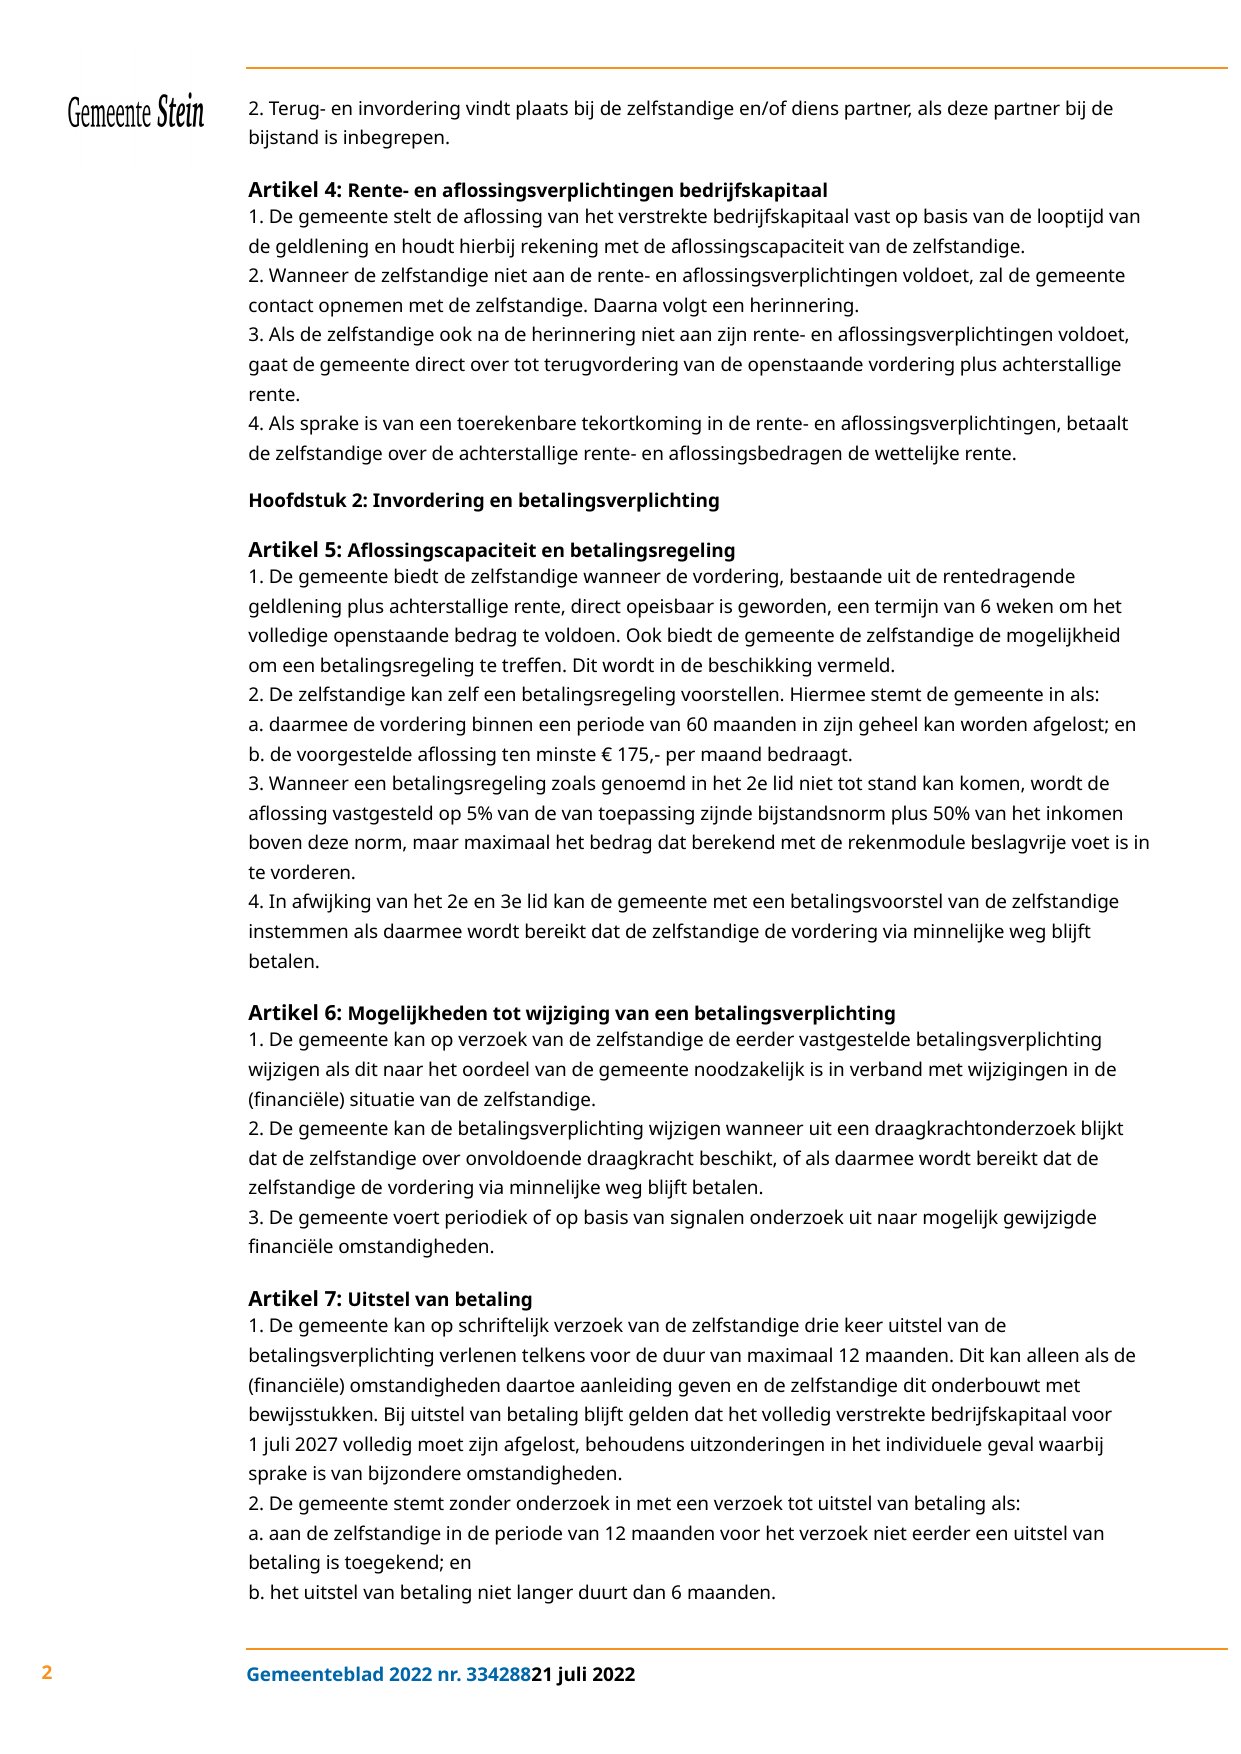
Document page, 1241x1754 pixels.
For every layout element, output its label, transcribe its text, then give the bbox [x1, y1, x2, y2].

text Hoofdstuk 2: Invordering en betalingsverplichting [248, 486, 1152, 514]
text 3. Wanneer een betalingsregeling zoals genoemd in het 2e lid niet tot stand kan komen, wordt de aflossing vastgesteld op 5% van de van toepassing zijnde bijstandsnorm plus 50% van het inkomen boven deze norm, maar maximaal het bedrag dat berekend met de rekenmodule beslagvrije voet is in te vorderen. [248, 770, 1152, 885]
text 4. In afwijking van het 2e en 3e lid kan de gemeente met een betalingsvoorstel van de zelfstandige instemmen als daarmee wordt bereikt dat de zelfstandige de vordering via minnelijke weg blijft betalen. [248, 889, 1152, 973]
text 1. De gemeente kan op verzoek van de zelfstandige de eerder vastgestelde betalingsverplichting wijzigen als dit naar het oordeel van de gemeente noodzakelijk is in verband met wijzigingen in de (financiële) situatie van de zelfstandige. [248, 1027, 1152, 1112]
text Artikel 7: Uitstel van betaling [248, 1284, 1152, 1313]
text 2. Wanneer de zelfstandige niet aan de rente- en aflossingsverplichtingen voldoet, zal de gemeente contact opnemen met de zelfstandige. Daarna volgt een herinnering. [248, 262, 1152, 318]
text a. aan de zelfstandige in de periode van 12 maanden voor het verzoek niet eerder een uitstel van betaling is toegekend; en [248, 1520, 1152, 1575]
text 2. De gemeente kan de betalingsverplichting wijzigen wanneer uit een draagkrachtonderzoek blijkt dat de zelfstandige over onvoldoende draagkracht beschikt, of als daarmee wordt bereikt dat de zelfstandige de vordering via minnelijke weg blijft betalen. [248, 1115, 1152, 1200]
text 1. De gemeente stelt de aflossing van het verstrekte bedrijfskapitaal vast op basis van de looptijd van de geldlening en houdt hierbij rekening met de aflossingscapaciteit van de zelfstandige. [248, 203, 1152, 258]
text 3. Als de zelfstandige ook na de herinnering niet aan zijn rente- en aflossingsverplichtingen voldoet, gaat de gemeente direct over tot terugvordering van de openstaande vordering plus achterstallige rente. [248, 322, 1152, 406]
text Artikel 6: Mogelijkheden tot wijziging van een betalingsverplichting [248, 998, 1152, 1027]
text 4. Als sprake is van een toerekenbare tekortkoming in de rente- en aflossingsverplichtingen, betaalt de zelfstandige over de achterstallige rente- en aflossingsbedragen de wettelijke rente. [248, 410, 1152, 466]
text 2. De gemeente stemt zonder onderzoek in met een verzoek tot uitstel van betaling als: [248, 1490, 1152, 1516]
text b. de voorgestelde aflossing ten minste € 175,- per maand bedraagt. [248, 741, 1152, 766]
text 3. De gemeente voert periodiek of op basis van signalen onderzoek uit naar mogelijk gewijzigde financiële omstandigheden. [248, 1204, 1152, 1259]
text a. daarmee de vordering binnen een periode van 60 maanden in zijn geheel kan worden afgelost; en [248, 711, 1152, 737]
text 1. De gemeente biedt de zelfstandige wanneer de vordering, bestaande uit de rentedragende geldlening plus achterstallige rente, direct opeisbaar is geworden, een termijn van 6 weken om het volledige openstaande bedrag te voldoen. Ook biedt de gemeente de zelfstandige de mogelijkheid om een betalingsregeling te treffen. Dit wordt in de beschikking vermeld. [248, 563, 1152, 678]
text 1. De gemeente kan op schriftelijk verzoek van de zelfstandige drie keer uitstel van de betalingsverplichting verlenen telkens voor de duur van maximaal 12 maanden. Dit kan alleen als de (financiële) omstandigheden daartoe aanleiding geven en de zelfstandige dit onderbouwt met bewijsstukken. Bij uitstel van betaling blijft gelden dat het volledig verstrekte bedrijfskapitaal voor [248, 1313, 1152, 1427]
text Artikel 4: Rente- en aflossingsverplichtingen bedrijfskapitaal [248, 175, 1152, 203]
text Artikel 5: Aflossingscapaciteit en betalingsregeling [248, 535, 1152, 563]
picture [41, 47, 231, 172]
text b. het uitstel van betaling niet langer duurt dan 6 maanden. [248, 1579, 1152, 1604]
text 2. De zelfstandige kan zelf een betalingsregeling voorstellen. Hiermee stemt de gemeente in als: [248, 682, 1152, 707]
text 2. Terug- en invordering vindt plaats bij de zelfstandige en/of diens partner, als deze partner bij de bijstand is inbegrepen. [248, 95, 1152, 150]
text 1 juli 2027 volledig moet zijn afgelost, behoudens uitzonderingen in het individuele geval waarbij sprake is van bijzondere omstandigheden. [248, 1431, 1152, 1486]
